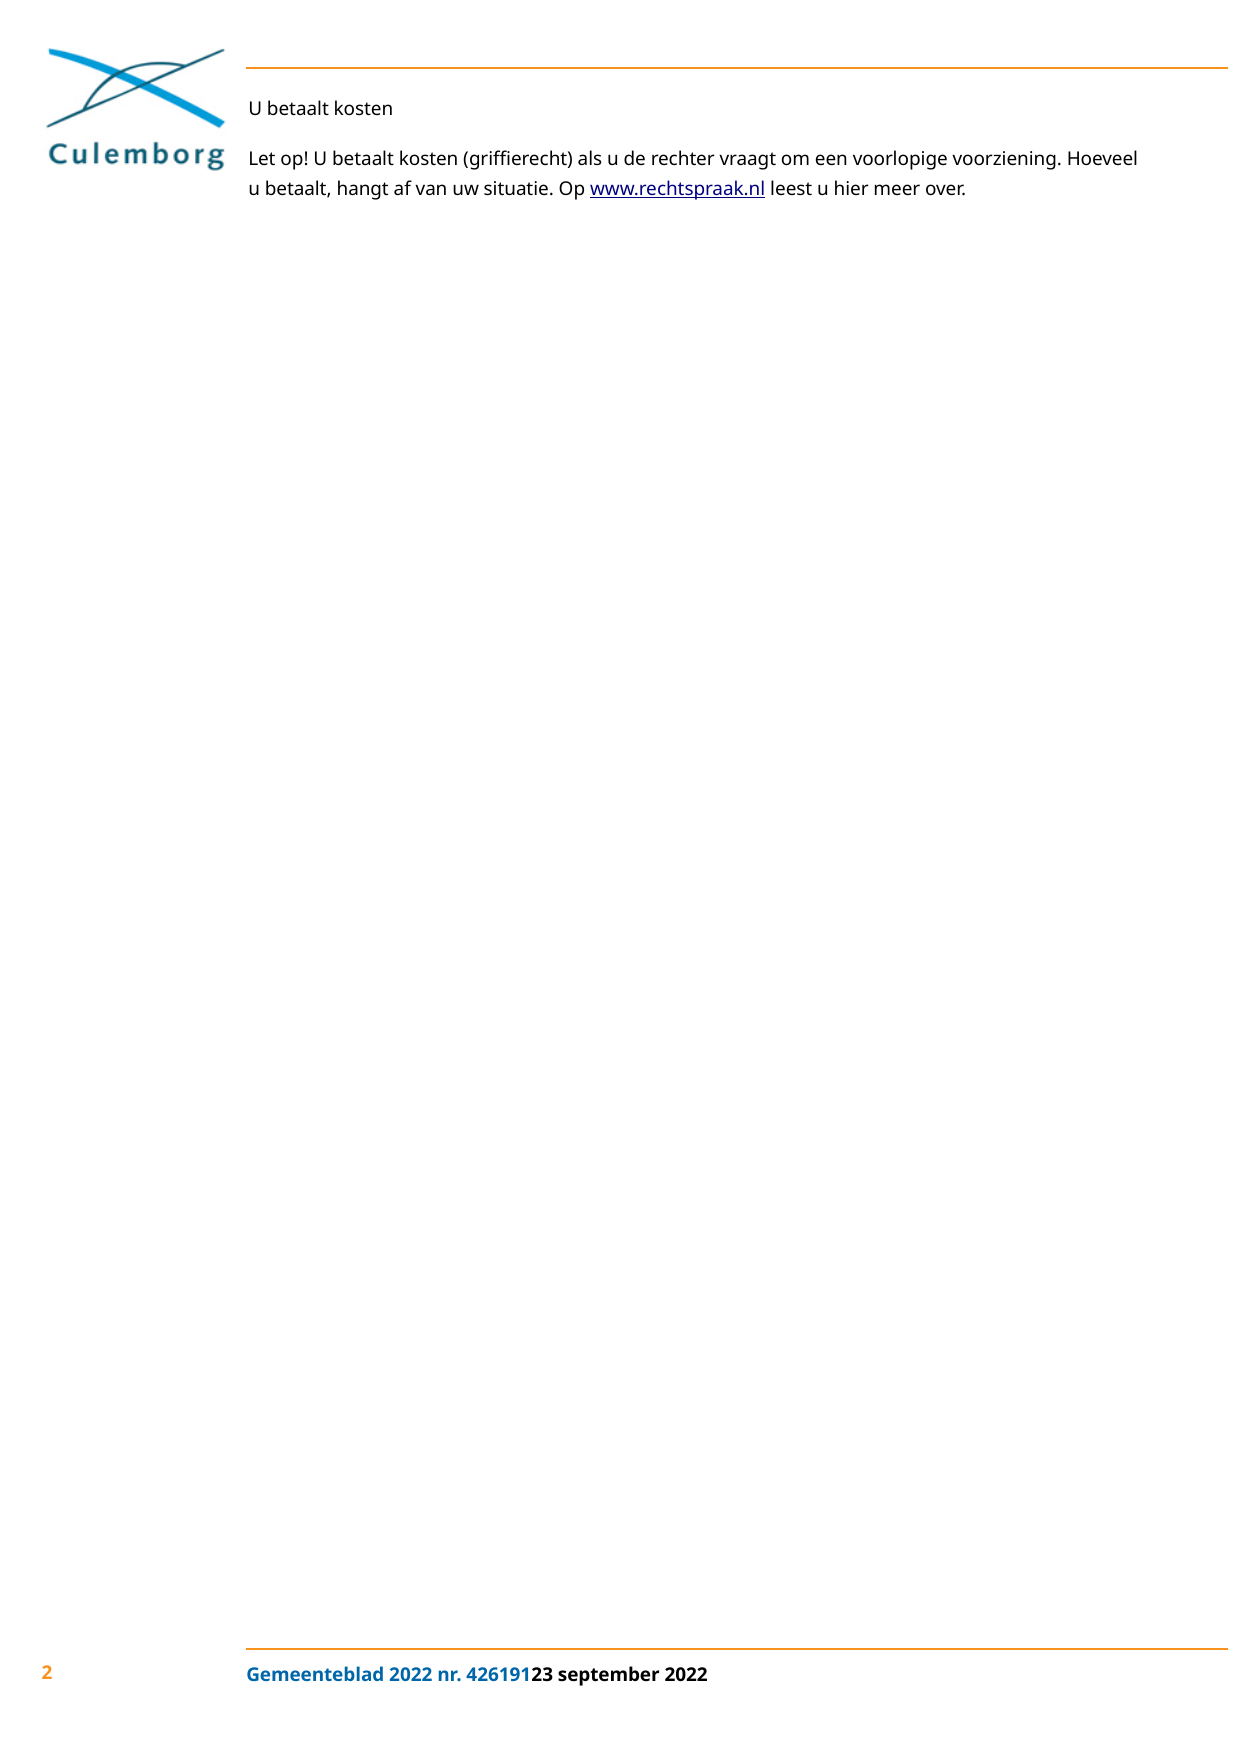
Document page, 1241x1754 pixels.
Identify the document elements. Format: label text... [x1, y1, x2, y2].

text Let op! U betaalt kosten (griffierecht) als u de rechter vraagt om een voorlopige voorziening. Hoeveel u betaalt, hangt af van uw situatie. Op www.rechtspraak.nl leest u hier meer over. [248, 145, 1152, 201]
text U betaalt kosten [248, 95, 1152, 121]
picture [41, 47, 231, 172]
